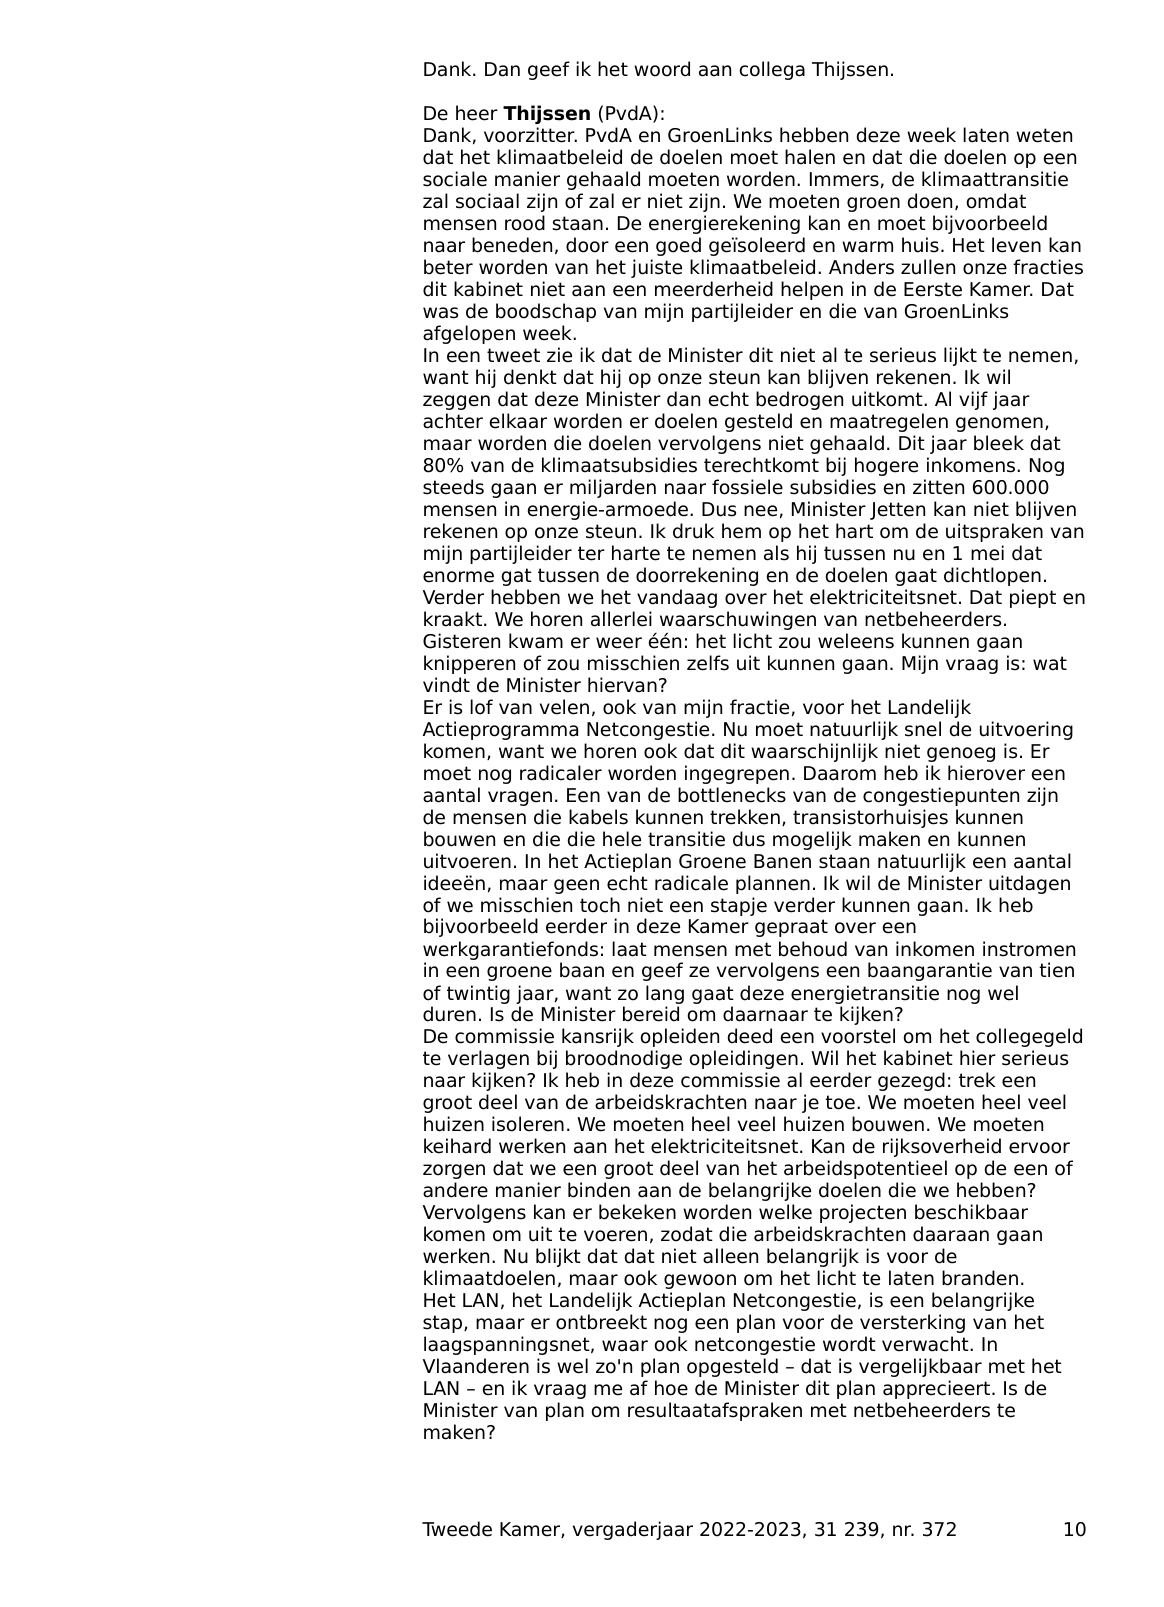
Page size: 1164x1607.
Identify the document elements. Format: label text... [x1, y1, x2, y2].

text Dank. Dan geef ik het woord aan collega Thijssen. [422, 59, 1087, 81]
text Het LAN, het Landelijk Actieplan Netcongestie, is een belangrijke stap, maar er ontbreekt nog een plan voor de versterking van het laagspanningsnet, waar ook netcongestie wordt verwacht. In Vlaanderen is wel zo'n plan opgesteld – dat is vergelijkbaar met het LAN – en ik vraag me af hoe de Minister dit plan apprecieert. Is de Minister van plan om resultaatafspraken met netbeheerders te maken? [422, 1290, 1087, 1444]
text Dank, voorzitter. PvdA en GroenLinks hebben deze week laten weten dat het klimaatbeleid de doelen moet halen en dat die doelen op een sociale manier gehaald moeten worden. Immers, de klimaattransitie zal sociaal zijn of zal er niet zijn. We moeten groen doen, omdat mensen rood staan. De energierekening kan en moet bijvoorbeeld naar beneden, door een goed geïsoleerd en warm huis. Het leven kan beter worden van het juiste klimaatbeleid. Anders zullen onze fracties dit kabinet niet aan een meerderheid helpen in de Eerste Kamer. Dat was de boodschap van mijn partijleider en die van GroenLinks afgelopen week. [422, 125, 1087, 345]
text De heer Thijssen (PvdA): [422, 103, 1087, 125]
text De commissie kansrijk opleiden deed een voorstel om het collegegeld te verlagen bij broodnodige opleidingen. Wil het kabinet hier serieus naar kijken? Ik heb in deze commissie al eerder gezegd: trek een groot deel van de arbeidskrachten naar je toe. We moeten heel veel huizen isoleren. We moeten heel veel huizen bouwen. We moeten keihard werken aan het elektriciteitsnet. Kan de rijksoverheid ervoor zorgen dat we een groot deel van het arbeidspotentieel op de een of andere manier binden aan de belangrijke doelen die we hebben? Vervolgens kan er bekeken worden welke projecten beschikbaar komen om uit te voeren, zodat die arbeidskrachten daaraan gaan werken. Nu blijkt dat dat niet alleen belangrijk is voor de klimaatdoelen, maar ook gewoon om het licht te laten branden. [422, 1026, 1087, 1290]
text Er is lof van velen, ook van mijn fractie, voor het Landelijk Actieprogramma Netcongestie. Nu moet natuurlijk snel de uitvoering komen, want we horen ook dat dit waarschijnlijk niet genoeg is. Er moet nog radicaler worden ingegrepen. Daarom heb ik hierover een aantal vragen. Een van de bottlenecks van de congestiepunten zijn de mensen die kabels kunnen trekken, transistorhuisjes kunnen bouwen en die die hele transitie dus mogelijk maken en kunnen uitvoeren. In het Actieplan Groene Banen staan natuurlijk een aantal ideeën, maar geen echt radicale plannen. Ik wil de Minister uitdagen of we misschien toch niet een stapje verder kunnen gaan. Ik heb bijvoorbeeld eerder in deze Kamer gepraat over een werkgarantiefonds: laat mensen met behoud van inkomen instromen in een groene baan en geef ze vervolgens een baangarantie van tien of twintig jaar, want zo lang gaat deze energietransitie nog wel duren. Is de Minister bereid om daarnaar te kijken? [422, 697, 1087, 1026]
text In een tweet zie ik dat de Minister dit niet al te serieus lijkt te nemen, want hij denkt dat hij op onze steun kan blijven rekenen. Ik wil zeggen dat deze Minister dan echt bedrogen uitkomt. Al vijf jaar achter elkaar worden er doelen gesteld en maatregelen genomen, maar worden die doelen vervolgens niet gehaald. Dit jaar bleek dat 80% van de klimaatsubsidies terechtkomt bij hogere inkomens. Nog steeds gaan er miljarden naar fossiele subsidies en zitten 600.000 mensen in energie-armoede. Dus nee, Minister Jetten kan niet blijven rekenen op onze steun. Ik druk hem op het hart om de uitspraken van mijn partijleider ter harte te nemen als hij tussen nu en 1 mei dat enorme gat tussen de doorrekening en de doelen gaat dichtlopen. [422, 345, 1087, 587]
text Verder hebben we het vandaag over het elektriciteitsnet. Dat piept en kraakt. We horen allerlei waarschuwingen van netbeheerders. Gisteren kwam er weer één: het licht zou weleens kunnen gaan knipperen of zou misschien zelfs uit kunnen gaan. Mijn vraag is: wat vindt de Minister hiervan? [422, 587, 1087, 697]
